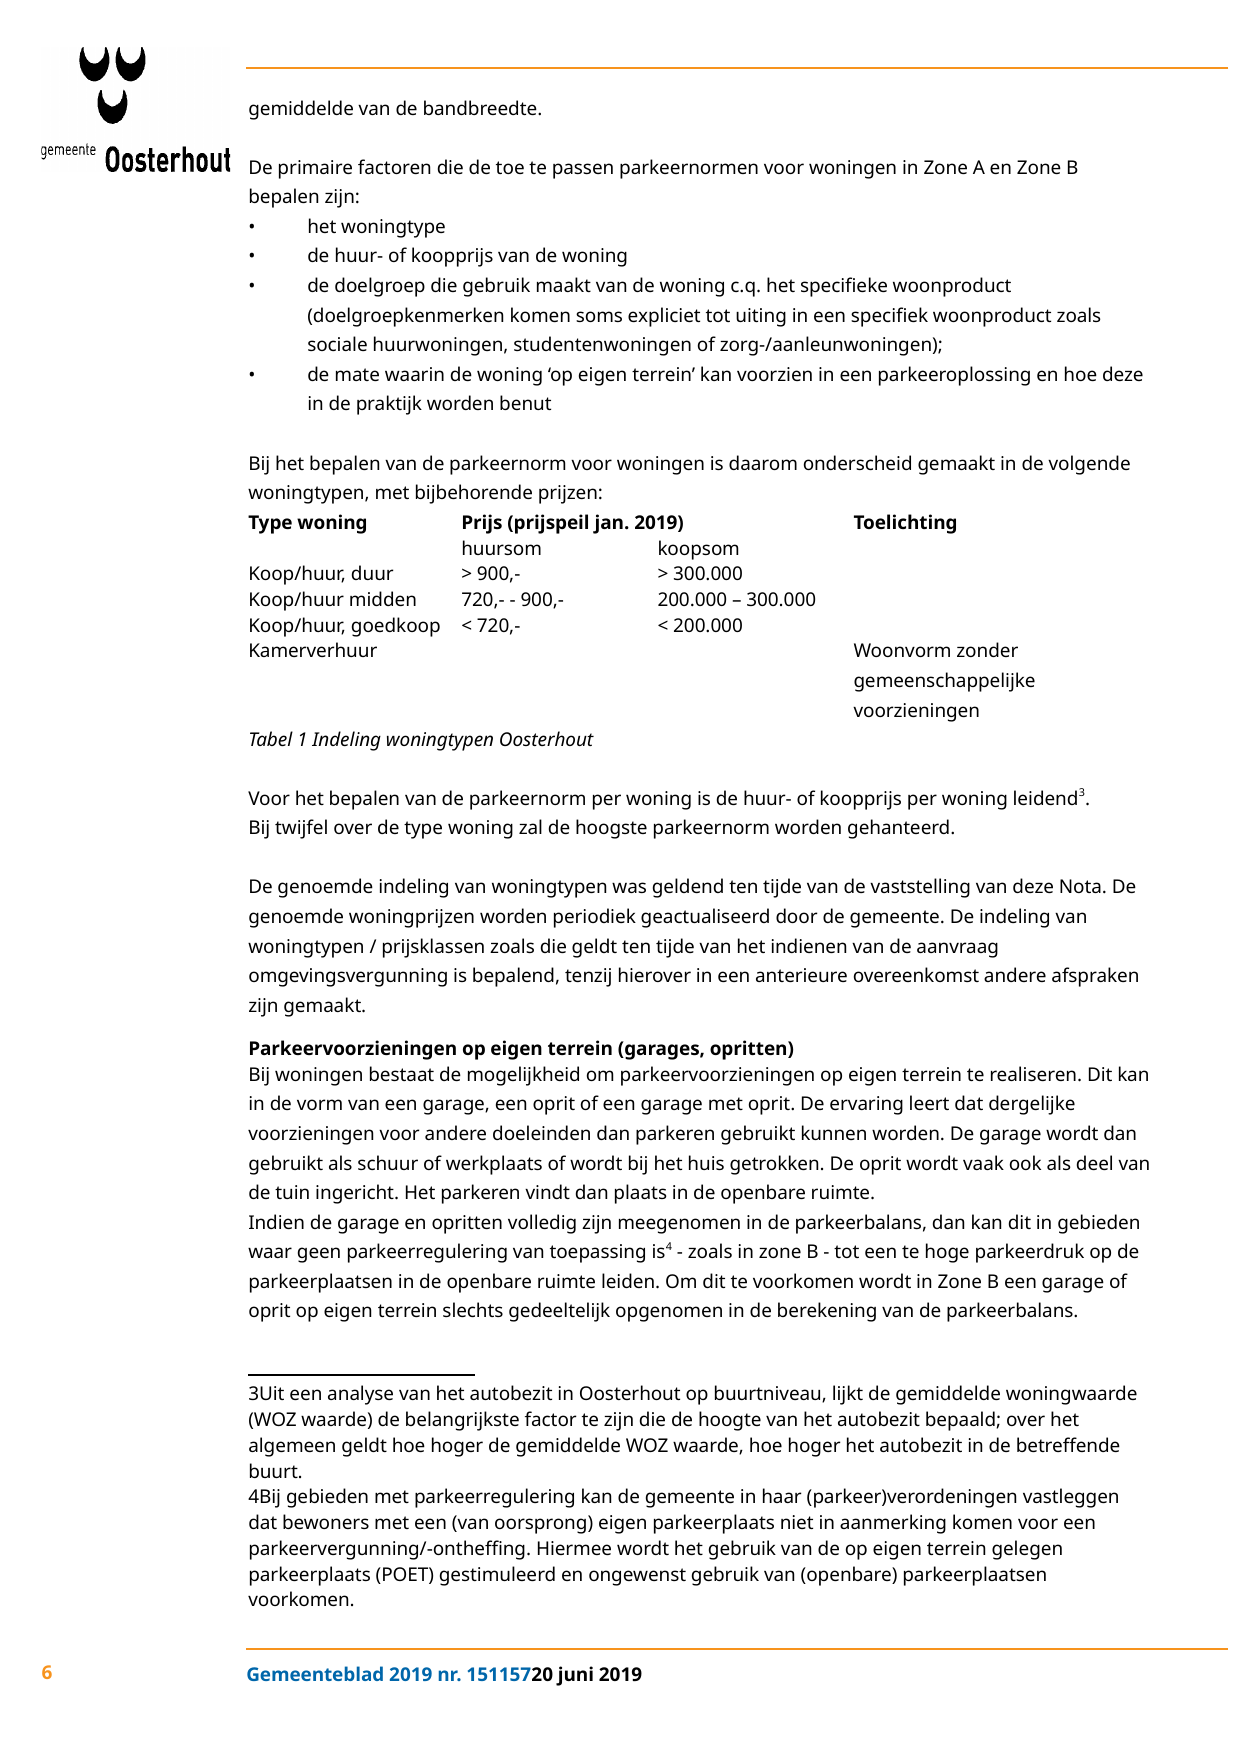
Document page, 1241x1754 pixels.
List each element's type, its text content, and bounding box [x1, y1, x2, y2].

text Bij twijfel over de type woning zal de hoogste parkeernorm worden gehanteerd. [248, 814, 1152, 840]
table_cell Woonvorm zonder gemeenschappelijke voorzieningen [853, 638, 1152, 723]
text Bij het bepalen van de parkeernorm voor woningen is daarom onderscheid gemaakt in de volgende woningtypen, met bijbehorende prijzen: [248, 450, 1152, 505]
table_cell Kamerverhuur [248, 638, 461, 723]
table_cell [657, 638, 853, 723]
table_cell [853, 586, 1152, 612]
table_cell < 720,- [461, 612, 657, 638]
text Parkeervoorzieningen op eigen terrein (garages, opritten) [248, 1035, 1152, 1061]
list de doelgroep die gebruik maakt van de woning c.q. het specifieke woonproduct (doelgroepkenmerken komen soms expliciet tot uiting in een specifiek woonproduct zoals sociale huurwoningen, studentenwoningen of zorg-/aanleunwoningen); [248, 272, 1152, 357]
table_cell huursom [461, 535, 657, 561]
table_cell [248, 535, 461, 561]
text De primaire factoren die de toe te passen parkeernormen voor woningen in Zone A en Zone B bepalen zijn: [248, 154, 1152, 209]
text Indien de garage en opritten volledig zijn meegenomen in de parkeerbalans, dan kan dit in gebieden waar geen parkeerregulering van toepassing is - zoals in zone B - tot een te hoge parkeerdruk op de parkeerplaatsen in de openbare ruimte leiden. Om dit te voorkomen wordt in Zone B een garage of oprit op eigen terrein slechts gedeeltelijk opgenomen in de berekening van de parkeerbalans. [248, 1209, 1152, 1323]
text Uit een analyse van het autobezit in Oosterhout op buurtniveau, lijkt de gemiddelde woningwaarde (WOZ waarde) de belangrijkste factor te zijn die de hoogte van het autobezit bepaald; over het algemeen geldt hoe hoger de gemiddelde WOZ waarde, hoe hoger het autobezit in de betreffende buurt. [248, 1381, 1152, 1483]
text De genoemde indeling van woningtypen was geldend ten tijde van de vaststelling van deze Nota. De genoemde woningprijzen worden periodiek geactualiseerd door de gemeente. De indeling van woningtypen / prijsklassen zoals die geldt ten tijde van het indienen van de aanvraag omgevingsvergunning is bepalend, tenzij hierover in een anterieure overeenkomst andere afspraken zijn gemaakt. [248, 874, 1152, 1018]
table_cell > 300.000 [657, 561, 853, 586]
list de huur- of koopprijs van de woning [248, 243, 1152, 268]
list de mate waarin de woning ‘op eigen terrein’ kan voorzien in een parkeeroplossing en hoe deze in de praktijk worden benut [248, 361, 1152, 416]
table_cell 200.000 – 300.000 [657, 586, 853, 612]
table_cell [853, 535, 1152, 561]
table_header Type woning [248, 509, 461, 535]
text Tabel 1 Indeling woningtypen Oosterhout [248, 726, 1152, 752]
text gemiddelde van de bandbreedte. [248, 95, 1152, 121]
table_cell Koop/huur midden [248, 586, 461, 612]
text Voor het bepalen van de parkeernorm per woning is de huur- of koopprijs per woning leidend. [248, 785, 1152, 811]
table_cell koopsom [657, 535, 853, 561]
table_cell [461, 638, 657, 723]
text Bij woningen bestaat de mogelijkheid om parkeervoorzieningen op eigen terrein te realiseren. Dit kan in de vorm van een garage, een oprit of een garage met oprit. De ervaring leert dat dergelijke voorzieningen voor andere doeleinden dan parkeren gebruikt kunnen worden. De garage wordt dan gebruikt als schuur of werkplaats of wordt bij het huis getrokken. De oprit wordt vaak ook als deel van de tuin ingericht. Het parkeren vindt dan plaats in de openbare ruimte. [248, 1061, 1152, 1205]
table_header Prijs (prijspeil jan. 2019) [461, 509, 853, 535]
table_cell [853, 612, 1152, 638]
table_cell > 900,- [461, 561, 657, 586]
table_cell 720,- - 900,- [461, 586, 657, 612]
table_cell Koop/huur, goedkoop [248, 612, 461, 638]
table_cell < 200.000 [657, 612, 853, 638]
table_header Toelichting [853, 509, 1152, 535]
list het woningtype [248, 213, 1152, 239]
text Bij gebieden met parkeerregulering kan de gemeente in haar (parkeer)verordeningen vastleggen dat bewoners met een (van oorsprong) eigen parkeerplaats niet in aanmerking komen voor een parkeervergunning/-ontheffing. Hiermee wordt het gebruik van de op eigen terrein gelegen parkeerplaats (POET) gestimuleerd en ongewenst gebruik van (openbare) parkeerplaatsen voorkomen. [248, 1483, 1152, 1612]
picture [41, 47, 231, 172]
table_cell Koop/huur, duur [248, 561, 461, 586]
table_cell [853, 561, 1152, 586]
